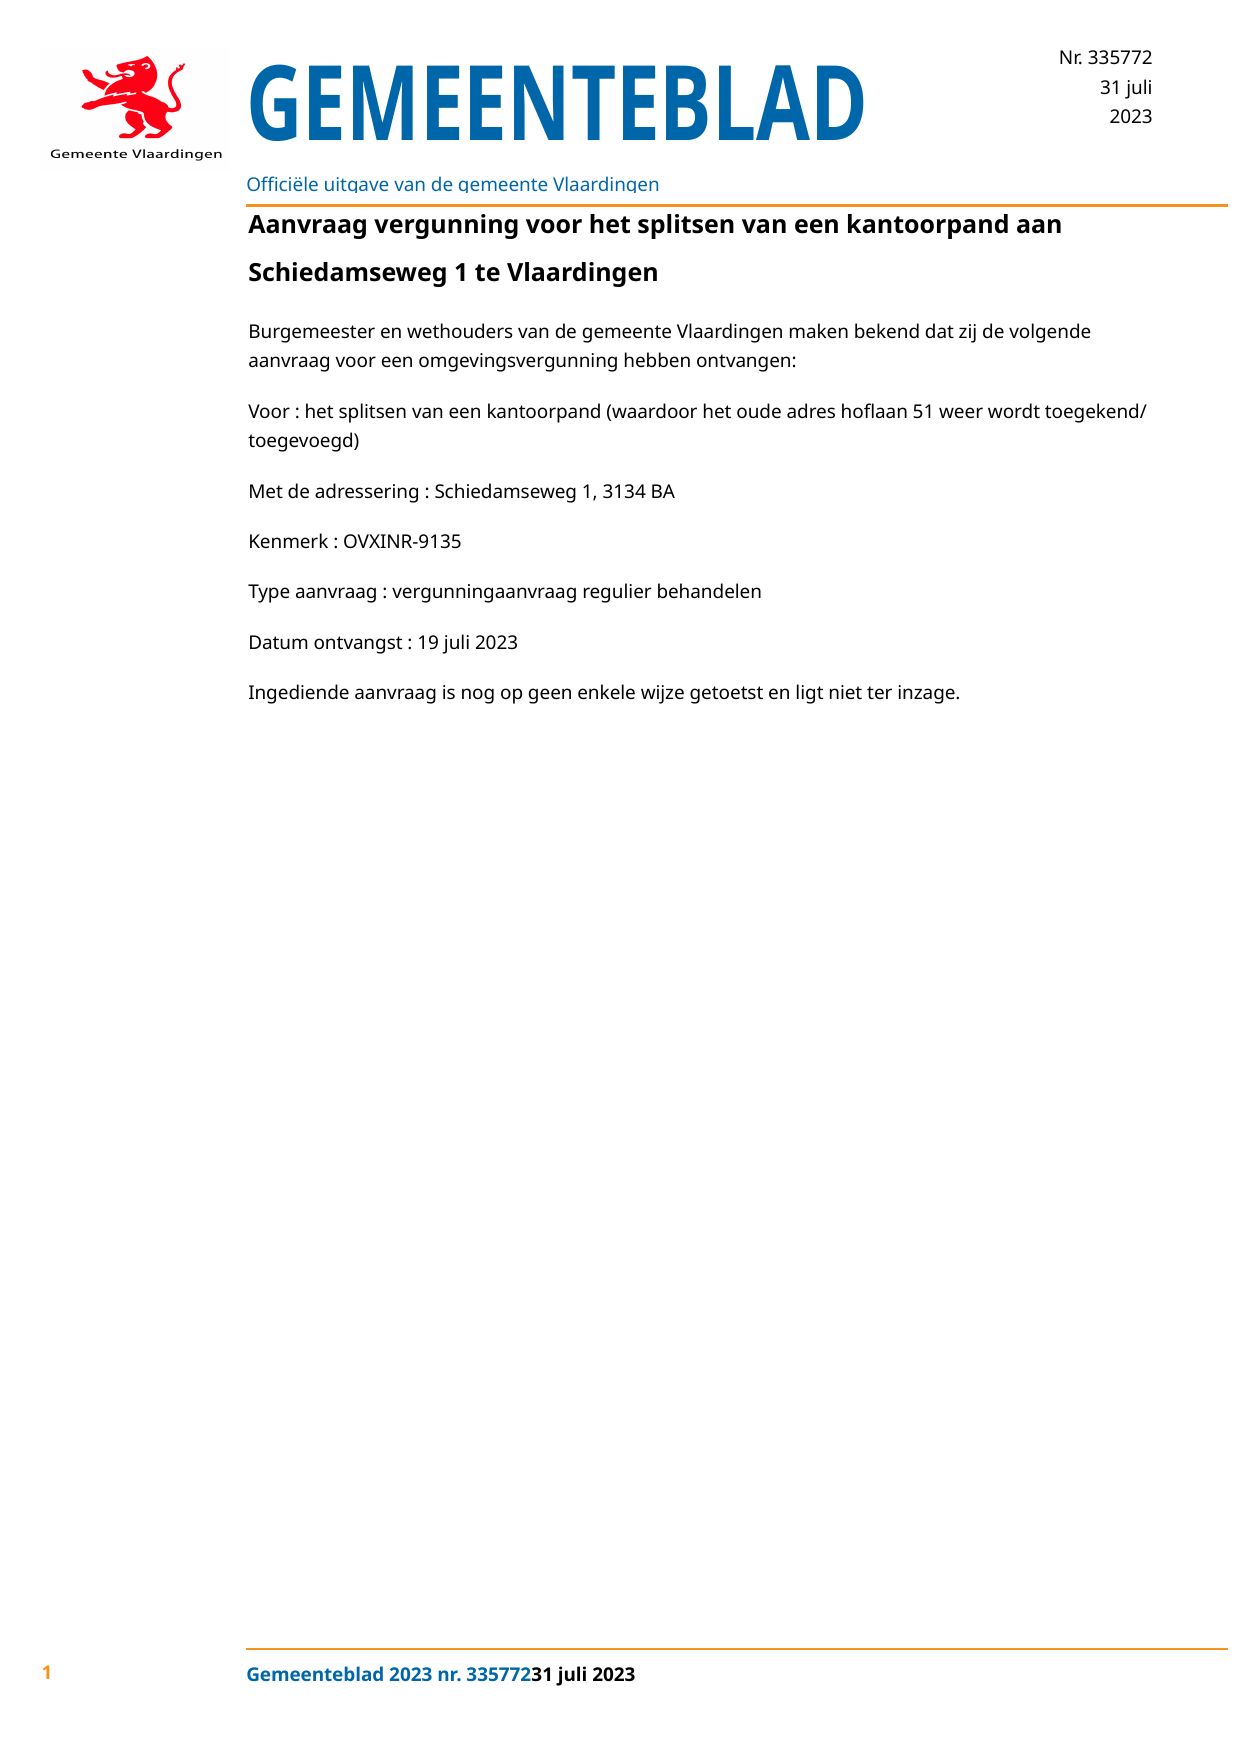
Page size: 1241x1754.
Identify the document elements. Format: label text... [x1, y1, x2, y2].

text Type aanvraag : vergunningaanvraag regulier behandelen [248, 579, 1152, 604]
text Kenmerk : OVXINR-9135 [248, 528, 1152, 554]
picture [41, 47, 231, 172]
text Met de adressering : Schiedamseweg 1, 3134 BA [248, 478, 1152, 504]
text Aanvraag vergunning voor het splitsen van een kantoorpand aan Schiedamseweg 1 te Vlaardingen [248, 207, 1152, 288]
text Voor : het splitsen van een kantoorpand (waardoor het oude adres hoflaan 51 weer wordt toegekend/ toegevoegd) [248, 398, 1152, 453]
text Ingediende aanvraag is nog op geen enkele wijze getoetst en ligt niet ter inzage. [248, 679, 1152, 705]
text Burgemeester en wethouders van de gemeente Vlaardingen maken bekend dat zij de volgende aanvraag voor een omgevingsvergunning hebben ontvangen: [248, 318, 1152, 373]
text Datum ontvangst : 19 juli 2023 [248, 629, 1152, 655]
